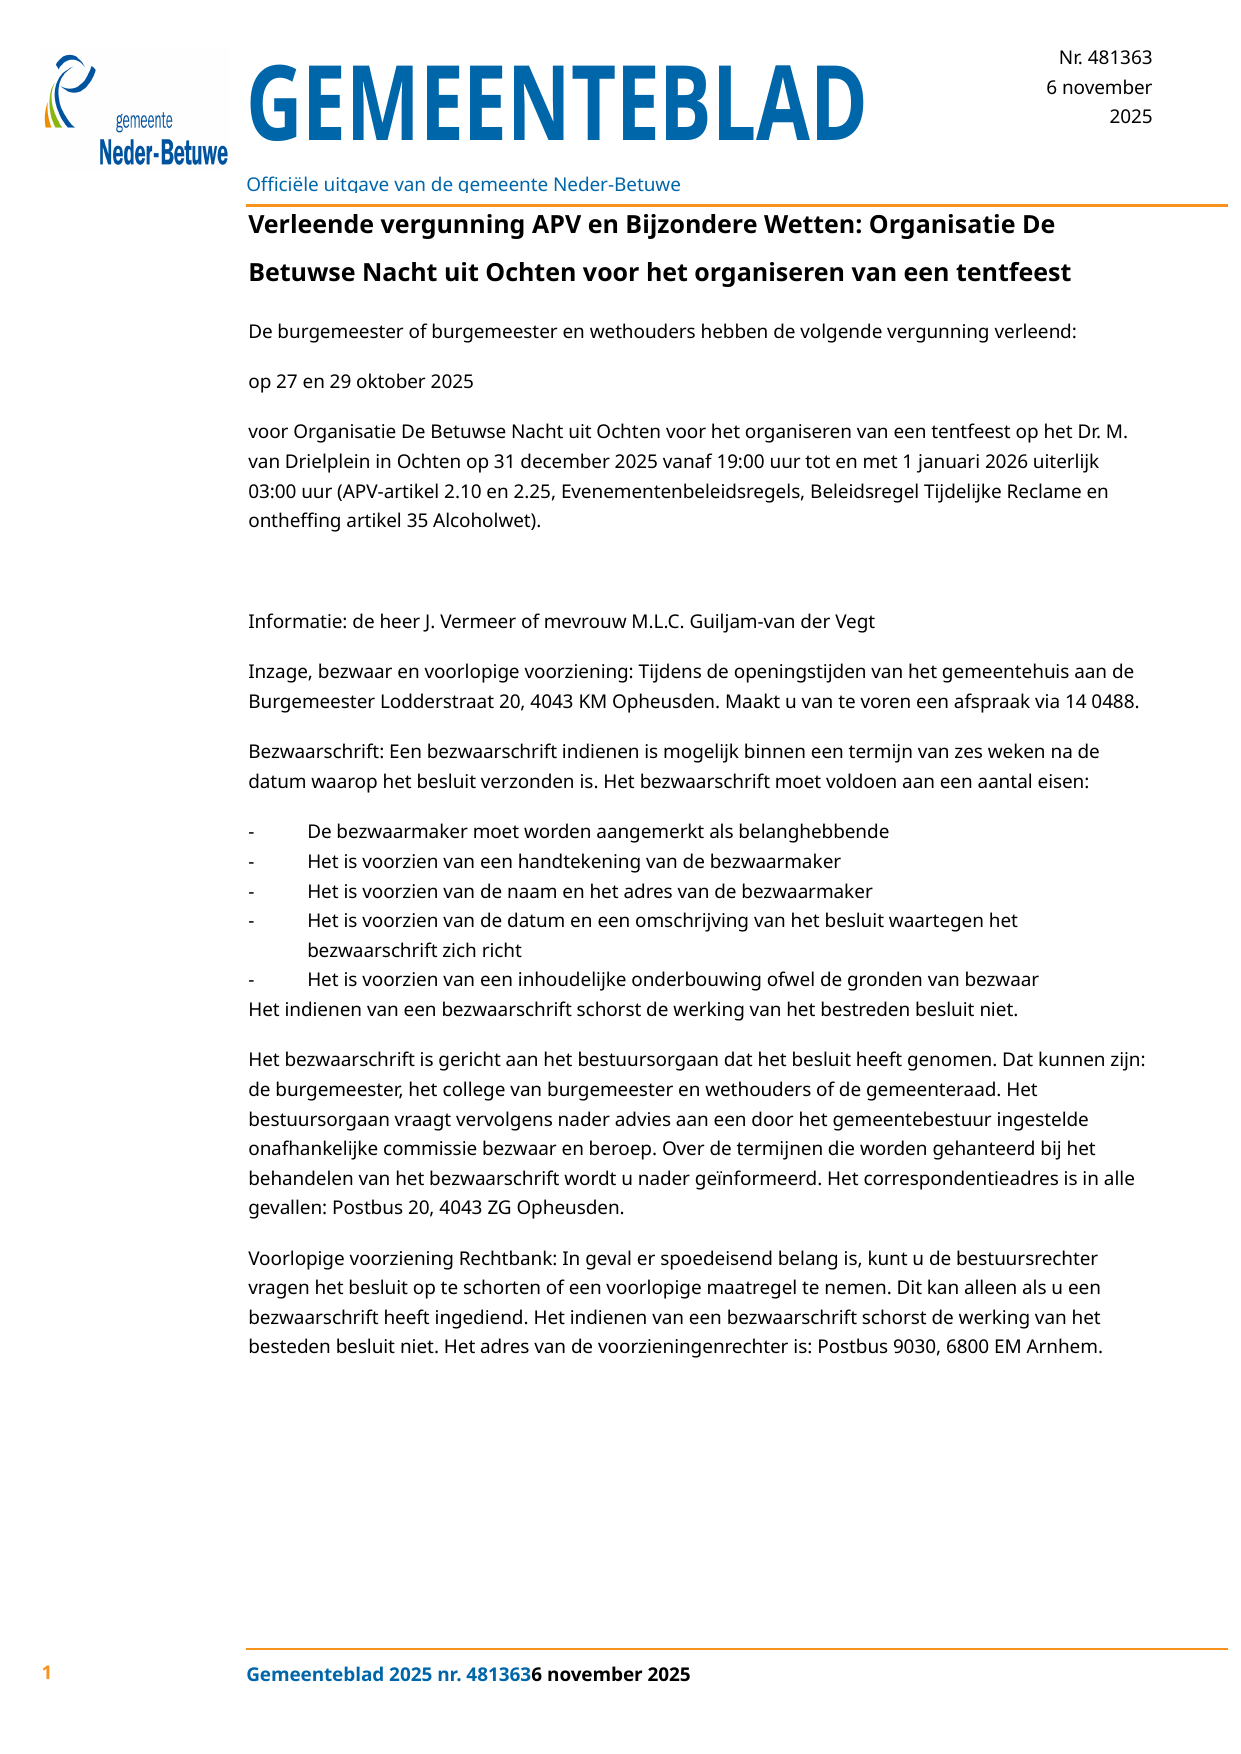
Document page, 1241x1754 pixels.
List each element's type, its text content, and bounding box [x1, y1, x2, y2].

list Het is voorzien van een handtekening van de bezwaarmaker [248, 848, 1152, 874]
text Verleende vergunning APV en Bijzondere Wetten: Organisatie De Betuwse Nacht uit Ochten voor het organiseren van een tentfeest [248, 207, 1152, 288]
text voor Organisatie De Betuwse Nacht uit Ochten voor het organiseren van een tentfeest op het Dr. M. van Drielplein in Ochten op 31 december 2025 vanaf 19:00 uur tot en met 1 januari 2026 uiterlijk 03:00 uur (APV-artikel 2.10 en 2.25, Evenementenbeleidsregels, Beleidsregel Tijdelijke Reclame en ontheffing artikel 35 Alcoholwet). [248, 419, 1152, 533]
text Het indienen van een bezwaarschrift schorst de werking van het bestreden besluit niet. [248, 996, 1152, 1022]
text Bezwaarschrift: Een bezwaarschrift indienen is mogelijk binnen een termijn van zes weken na de datum waarop het besluit verzonden is. Het bezwaarschrift moet voldoen aan een aantal eisen: [248, 739, 1152, 794]
list Het is voorzien van de naam en het adres van de bezwaarmaker [248, 878, 1152, 904]
text Voorlopige voorziening Rechtbank: In geval er spoedeisend belang is, kunt u de bestuursrechter vragen het besluit op te schorten of een voorlopige maatregel te nemen. Dit kan alleen als u een bezwaarschrift heeft ingediend. Het indienen van een bezwaarschrift schorst de werking van het besteden besluit niet. Het adres van de voorzieningenrechter is: Postbus 9030, 6800 EM Arnhem. [248, 1245, 1152, 1359]
text Informatie: de heer J. Vermeer of mevrouw M.L.C. Guiljam-van der Vegt [248, 608, 1152, 634]
list De bezwaarmaker moet worden aangemerkt als belanghebbende [248, 819, 1152, 844]
text op 27 en 29 oktober 2025 [248, 368, 1152, 394]
list Het is voorzien van de datum en een omschrijving van het besluit waartegen het bezwaarschrift zich richt [248, 907, 1152, 963]
picture [41, 47, 231, 172]
text Het bezwaarschrift is gericht aan het bestuursorgaan dat het besluit heeft genomen. Dat kunnen zijn: de burgemeester, het college van burgemeester en wethouders of de gemeenteraad. Het bestuursorgaan vraagt vervolgens nader advies aan een door het gemeentebestuur ingestelde onafhankelijke commissie bezwaar en beroep. Over de termijnen die worden gehanteerd bij het behandelen van het bezwaarschrift wordt u nader geïnformeerd. Het correspondentieadres is in alle gevallen: Postbus 20, 4043 ZG Opheusden. [248, 1047, 1152, 1220]
text Inzage, bezwaar en voorlopige voorziening: Tijdens de openingstijden van het gemeentehuis aan de Burgemeester Lodderstraat 20, 4043 KM Opheusden. Maakt u van te voren een afspraak via 14 0488. [248, 659, 1152, 714]
text De burgemeester of burgemeester en wethouders hebben de volgende vergunning verleend: [248, 318, 1152, 344]
list Het is voorzien van een inhoudelijke onderbouwing ofwel de gronden van bezwaar [248, 967, 1152, 992]
